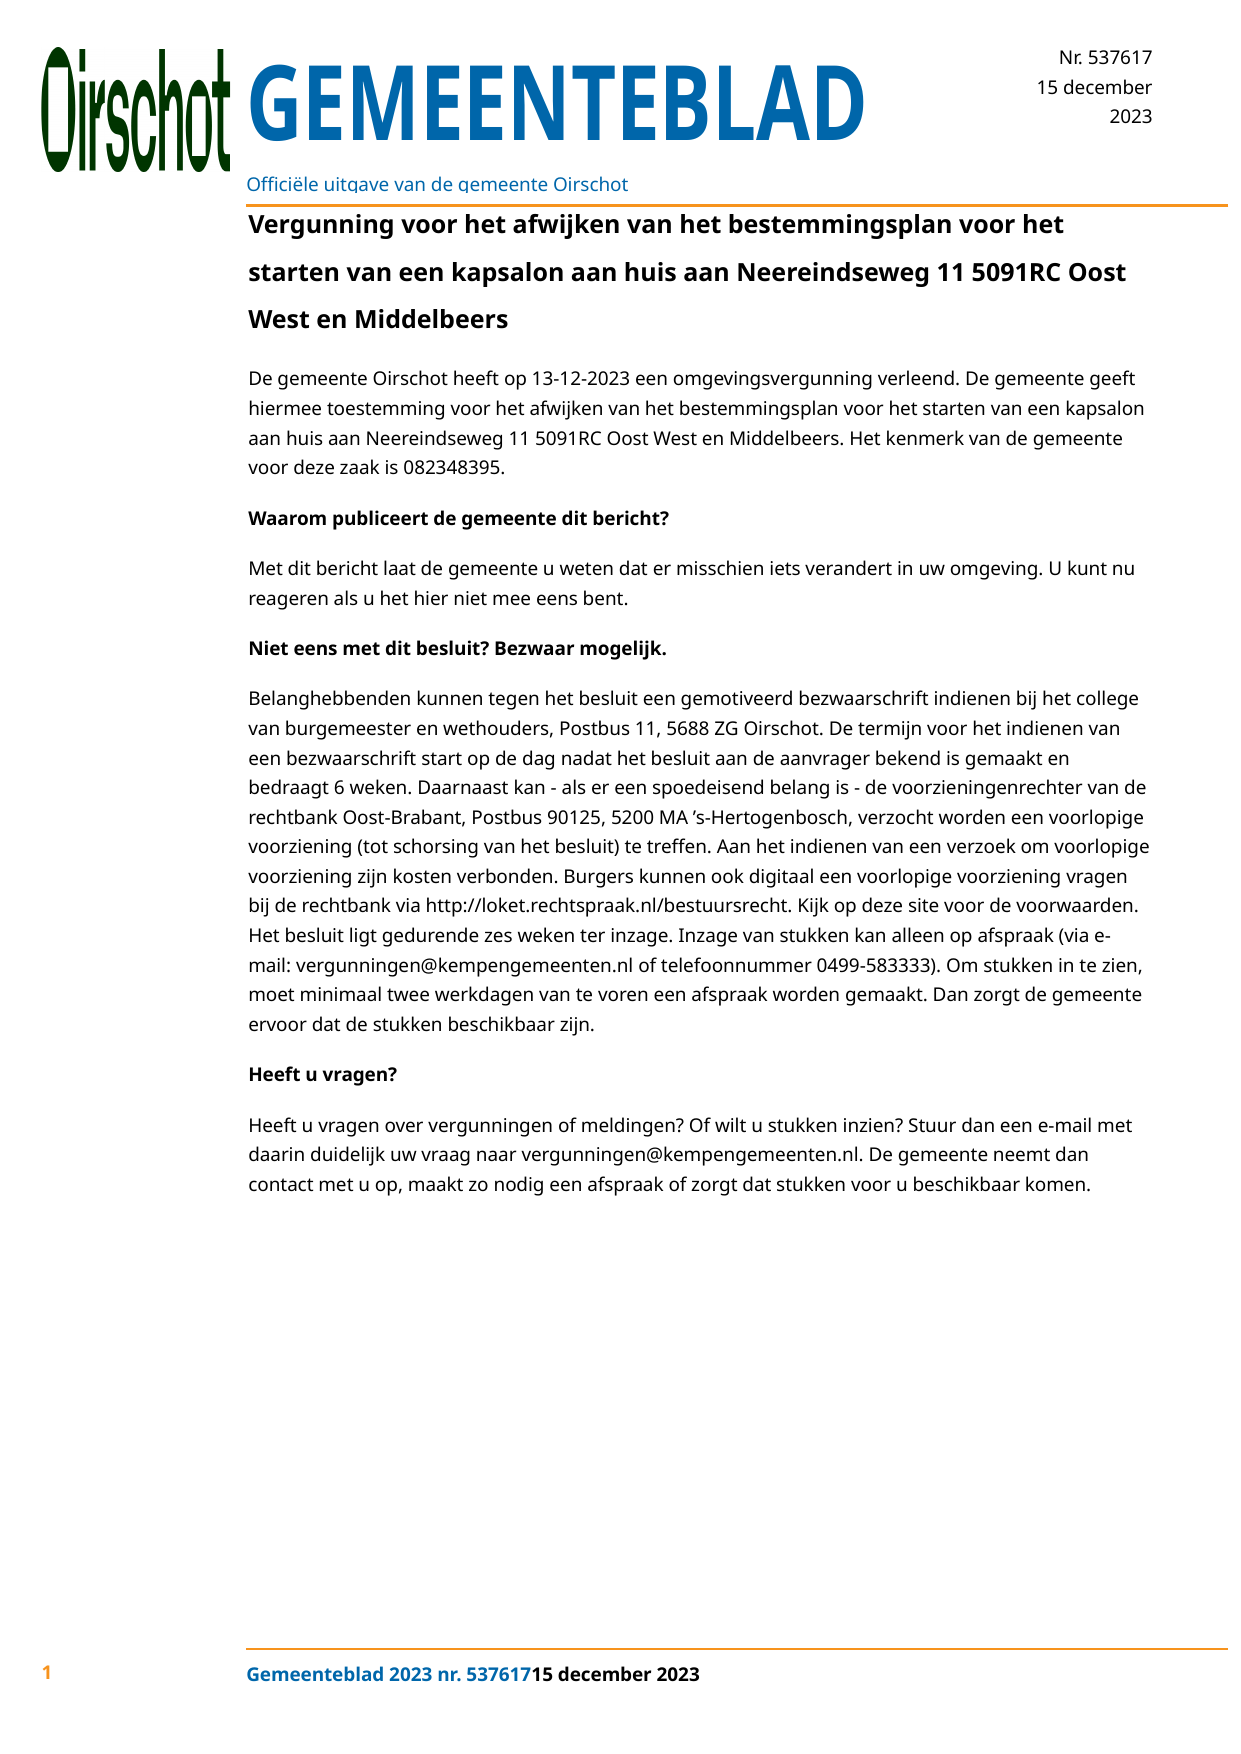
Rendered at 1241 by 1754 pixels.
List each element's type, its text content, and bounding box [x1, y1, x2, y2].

text Heeft u vragen over vergunningen of meldingen? Of wilt u stukken inzien? Stuur dan een e-mail met daarin duidelijk uw vraag naar vergunningen@kempengemeenten.nl. De gemeente neemt dan contact met u op, maakt zo nodig een afspraak of zorgt dat stukken voor u beschikbaar komen. [248, 1112, 1152, 1197]
text Met dit bericht laat de gemeente u weten dat er misschien iets verandert in uw omgeving. U kunt nu reageren als u het hier niet mee eens bent. [248, 555, 1152, 610]
text De gemeente Oirschot heeft op 13-12-2023 een omgevingsvergunning verleend. De gemeente geeft hiermee toestemming voor het afwijken van het bestemmingsplan voor het starten van een kapsalon aan huis aan Neereindseweg 11 5091RC Oost West en Middelbeers. Het kenmerk van de gemeente voor deze zaak is 082348395. [248, 366, 1152, 480]
text Belanghebbenden kunnen tegen het besluit een gemotiveerd bezwaarschrift indienen bij het college van burgemeester en wethouders, Postbus 11, 5688 ZG Oirschot. De termijn voor het indienen van een bezwaarschrift start op de dag nadat het besluit aan de aanvrager bekend is gemaakt en bedraagt 6 weken. Daarnaast kan - als er een spoedeisend belang is - de voorzieningenrechter van de rechtbank Oost-Brabant, Postbus 90125, 5200 MA ’s-Hertogenbosch, verzocht worden een voorlopige voorziening (tot schorsing van het besluit) te treffen. Aan het indienen van een verzoek om voorlopige voorziening zijn kosten verbonden. Burgers kunnen ook digitaal een voorlopige voorziening vragen bij de rechtbank via http://loket.rechtspraak.nl/bestuursrecht. Kijk op deze site voor de voorwaarden. Het besluit ligt gedurende zes weken ter inzage. Inzage van stukken kan alleen op afspraak (via e-mail: vergunningen@kempengemeenten.nl of telefoonnummer 0499-583333). Om stukken in te zien, moet minimaal twee werkdagen van te voren een afspraak worden gemaakt. Dan zorgt de gemeente ervoor dat de stukken beschikbaar zijn. [248, 686, 1152, 1037]
text Vergunning voor het afwijken van het bestemmingsplan voor het starten van een kapsalon aan huis aan Neereindseweg 11 5091RC Oost West en Middelbeers [248, 207, 1152, 336]
text Waarom publiceert de gemeente dit bericht? [248, 505, 1152, 530]
picture [41, 47, 231, 172]
text Heeft u vragen? [248, 1061, 1152, 1087]
text Niet eens met dit besluit? Bezwaar mogelijk. [248, 635, 1152, 661]
